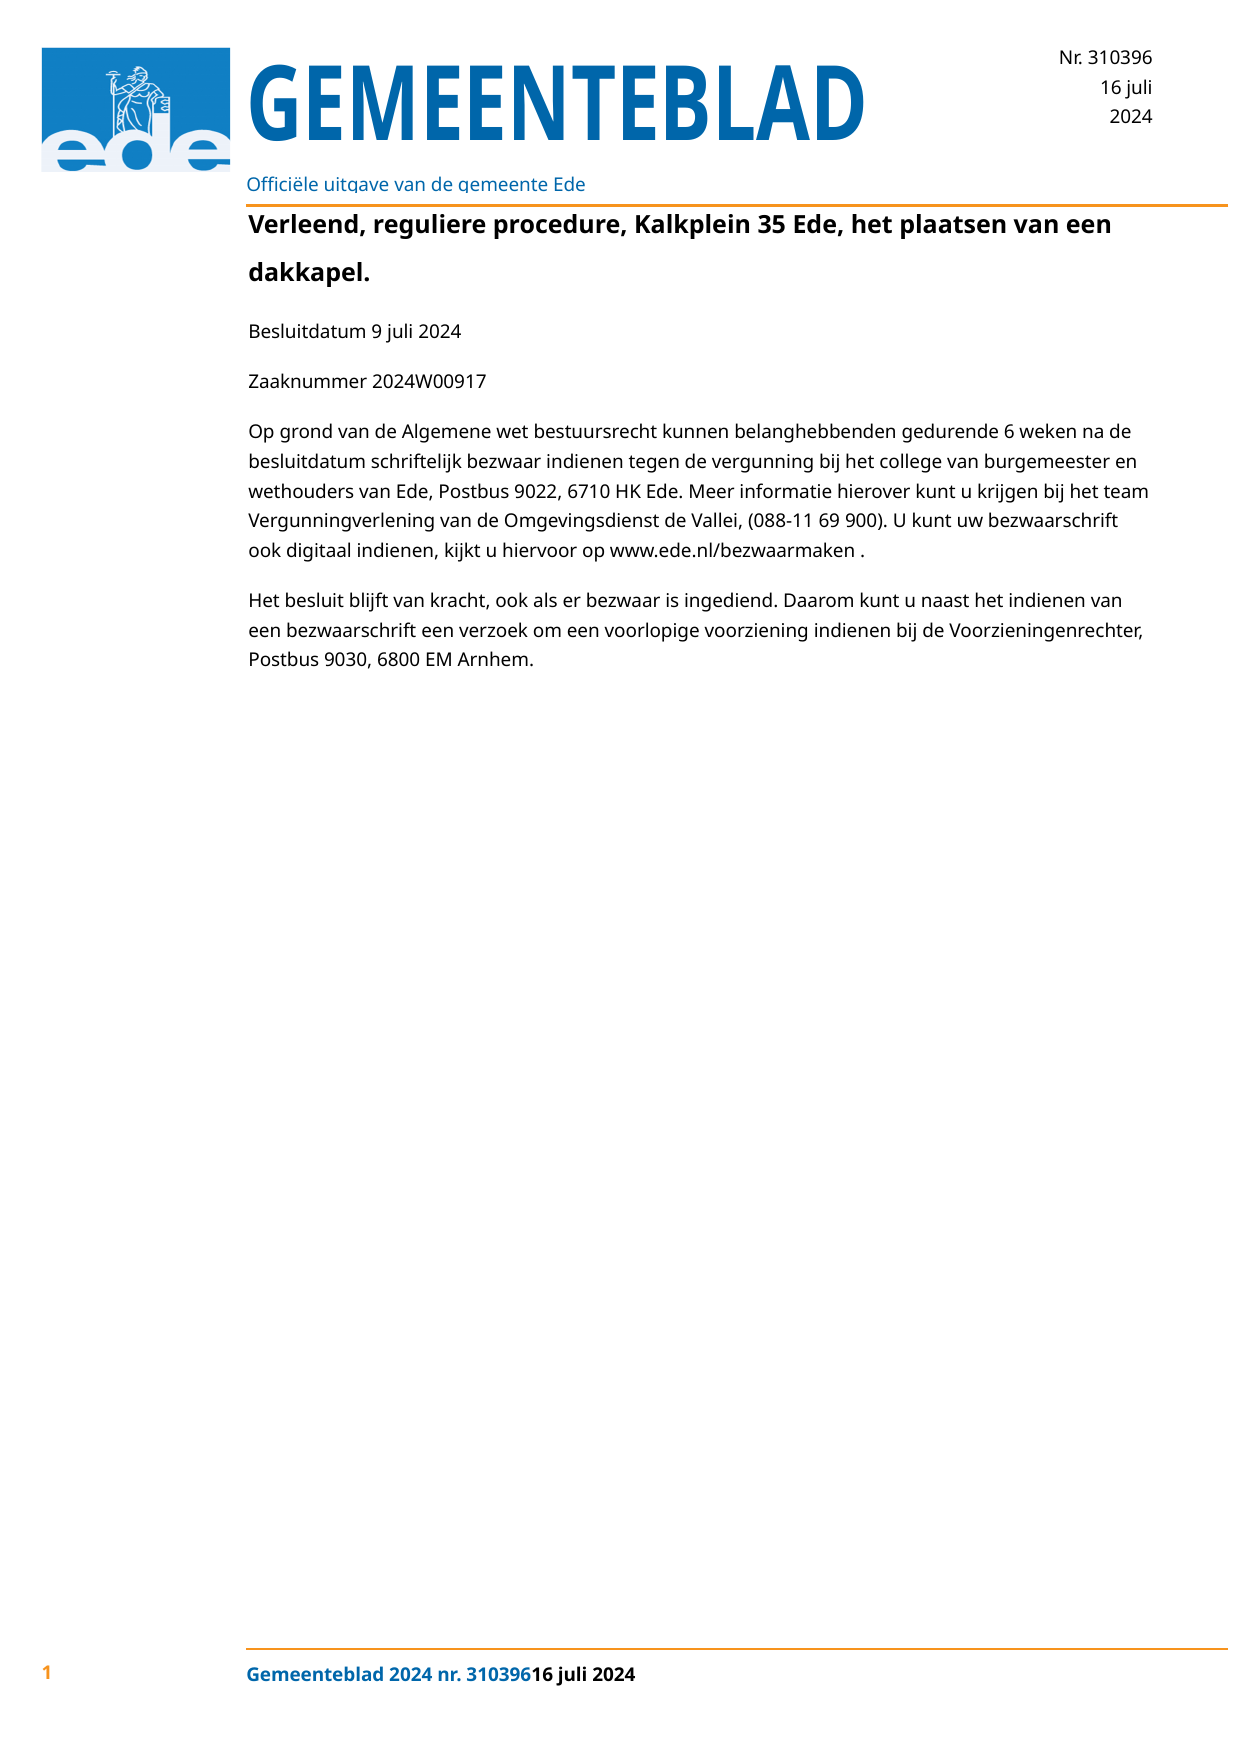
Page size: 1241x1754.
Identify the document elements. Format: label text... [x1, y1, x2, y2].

picture [41, 47, 231, 172]
text Op grond van de Algemene wet bestuursrecht kunnen belanghebbenden gedurende 6 weken na de besluitdatum schriftelijk bezwaar indienen tegen de vergunning bij het college van burgemeester en wethouders van Ede, Postbus 9022, 6710 HK Ede. Meer informatie hierover kunt u krijgen bij het team Vergunningverlening van de Omgevingsdienst de Vallei, (088-11 69 900). U kunt uw bezwaarschrift ook digitaal indienen, kijkt u hiervoor op www.ede.nl/bezwaarmaken . [248, 419, 1152, 563]
text Het besluit blijft van kracht, ook als er bezwaar is ingediend. Daarom kunt u naast het indienen van een bezwaarschrift een verzoek om een voorlopige voorziening indienen bij de Voorzieningenrechter, Postbus 9030, 6800 EM Arnhem. [248, 587, 1152, 672]
text Zaaknummer 2024W00917 [248, 368, 1152, 394]
text Verleend, reguliere procedure, Kalkplein 35 Ede, het plaatsen van een dakkapel. [248, 207, 1152, 288]
text Besluitdatum 9 juli 2024 [248, 318, 1152, 344]
